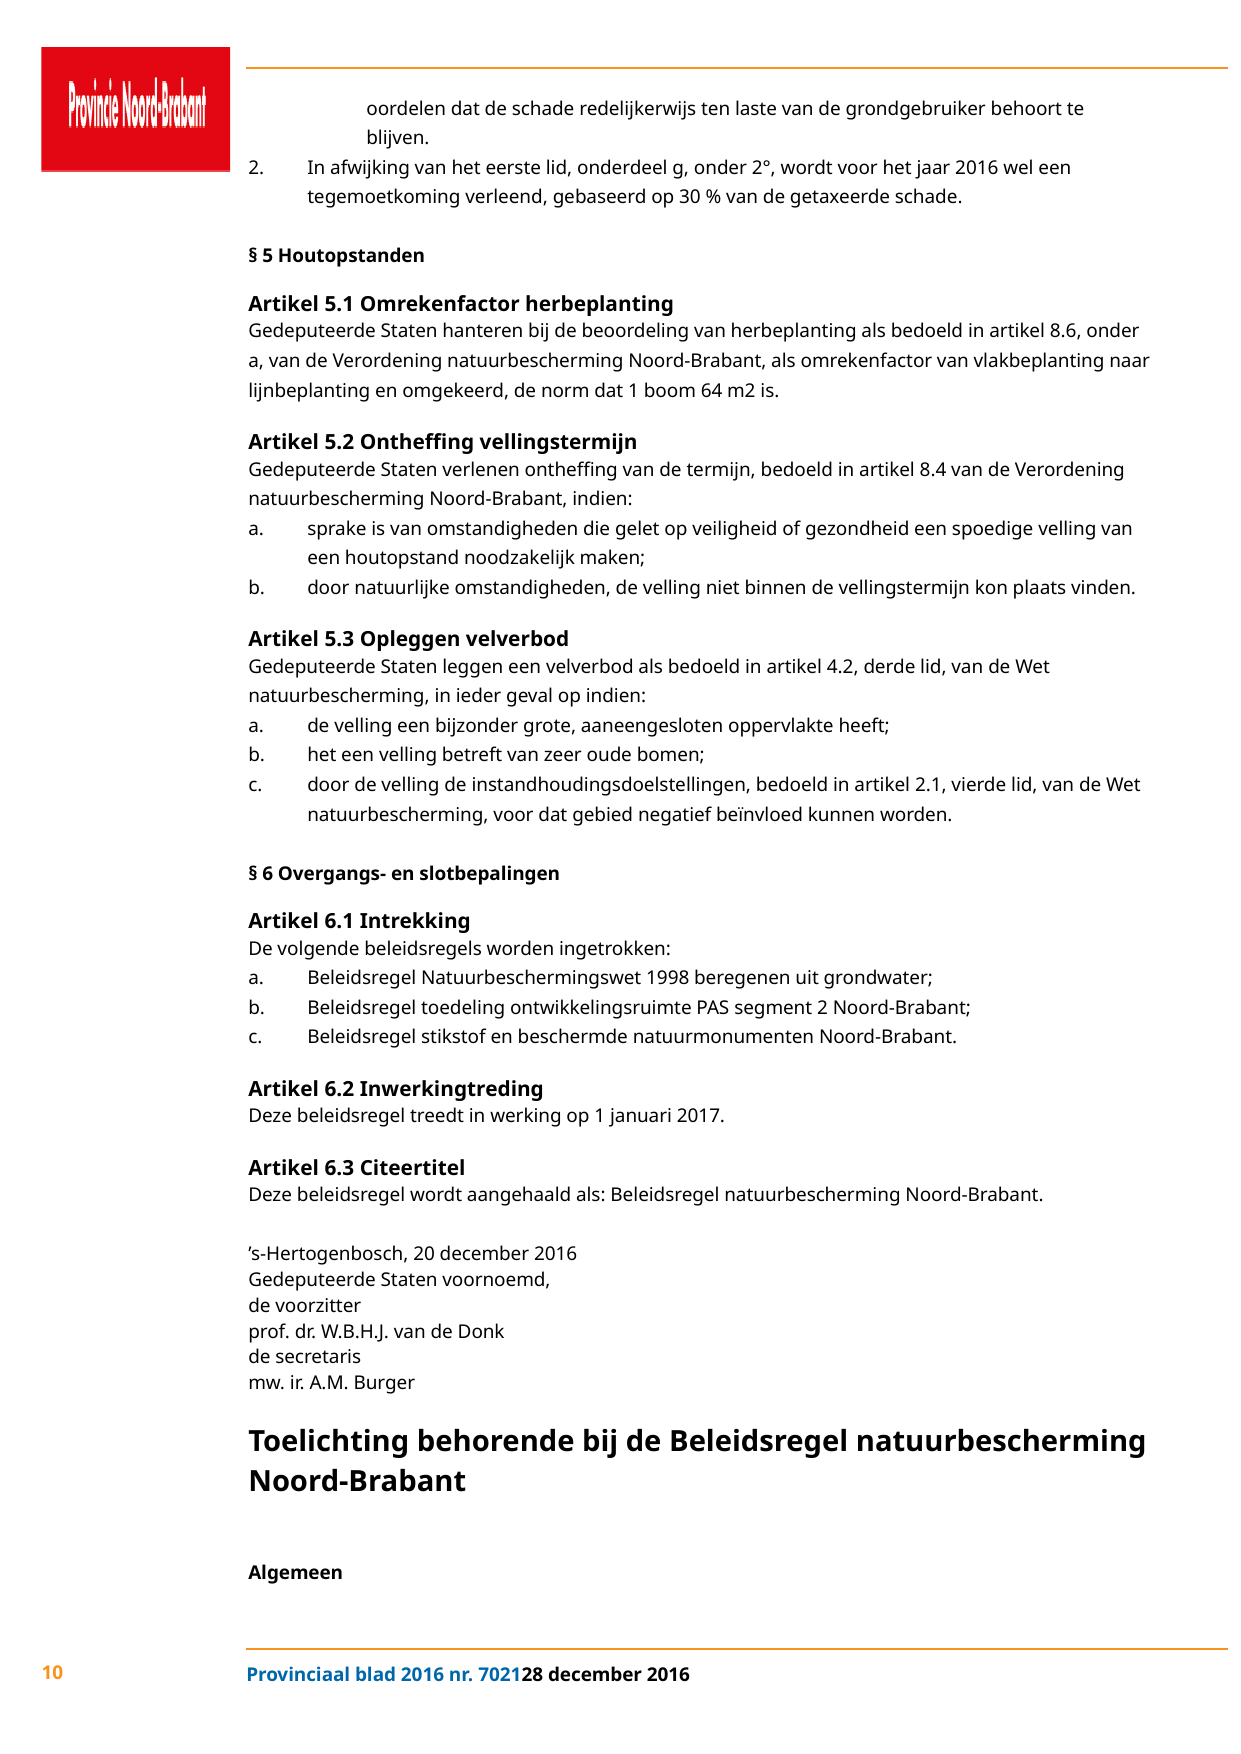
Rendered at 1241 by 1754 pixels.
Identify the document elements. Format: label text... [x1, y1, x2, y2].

list oordelen dat de schade redelijkerwijs ten laste van de grondgebruiker behoort te blijven. [307, 95, 1152, 150]
list door natuurlijke omstandigheden, de velling niet binnen de vellingstermijn kon plaats vinden. [248, 574, 1152, 600]
text Deze beleidsregel wordt aangehaald als: Beleidsregel natuurbescherming Noord-Brabant. [248, 1181, 1152, 1207]
text § 5 Houtopstanden [248, 243, 1152, 268]
list door de velling de instandhoudingsdoelstellingen, bedoeld in artikel 2.1, vierde lid, van de Wet natuurbescherming, voor dat gebied negatief beïnvloed kunnen worden. [248, 771, 1152, 827]
list Beleidsregel Natuurbeschermingswet 1998 beregenen uit grondwater; [248, 964, 1152, 990]
text Artikel 6.2 Inwerkingtreding [248, 1074, 1152, 1103]
text De volgende beleidsregels worden ingetrokken: [248, 935, 1152, 961]
list Beleidsregel toedeling ontwikkelingsruimte PAS segment 2 Noord-Brabant; [248, 994, 1152, 1020]
list Beleidsregel stikstof en beschermde natuurmonumenten Noord-Brabant. [248, 1024, 1152, 1049]
text de voorzitter [248, 1292, 1152, 1318]
text Gedeputeerde Staten voornoemd, [248, 1266, 1152, 1292]
list de velling een bijzonder grote, aaneengesloten oppervlakte heeft; [248, 712, 1152, 738]
list In afwijking van het eerste lid, onderdeel g, onder 2°, wordt voor het jaar 2016 wel een tegemoetkoming verleend, gebaseerd op 30 % van de getaxeerde schade. [248, 154, 1152, 209]
list sprake is van omstandigheden die gelet op veiligheid of gezondheid een spoedige velling van een houtopstand noodzakelijk maken; [248, 515, 1152, 570]
text Gedeputeerde Staten leggen een velverbod als bedoeld in artikel 4.2, derde lid, van de Wet natuurbescherming, in ieder geval op indien: [248, 653, 1152, 708]
text Artikel 6.3 Citeertitel [248, 1153, 1152, 1181]
text Artikel 5.1 Omrekenfactor herbeplanting [248, 289, 1152, 318]
list het een velling betreft van zeer oude bomen; [248, 742, 1152, 767]
text Deze beleidsregel treedt in werking op 1 januari 2017. [248, 1103, 1152, 1128]
picture [41, 47, 231, 172]
text Artikel 6.1 Intrekking [248, 907, 1152, 935]
text Gedeputeerde Staten verlenen ontheffing van de termijn, bedoeld in artikel 8.4 van de Verordening natuurbescherming Noord-Brabant, indien: [248, 456, 1152, 511]
text Toelichting behorende bij de Beleidsregel natuurbescherming Noord-Brabant [248, 1421, 1152, 1500]
text ’s-Hertogenbosch, 20 december 2016 [248, 1241, 1152, 1266]
text Algemeen [248, 1559, 1152, 1584]
text Artikel 5.2 Ontheffing vellingstermijn [248, 427, 1152, 456]
text Artikel 5.3 Opleggen velverbod [248, 624, 1152, 653]
text Gedeputeerde Staten hanteren bij de beoordeling van herbeplanting als bedoeld in artikel 8.6, onder a, van de Verordening natuurbescherming Noord-Brabant, als omrekenfactor van vlakbeplanting naar lijnbeplanting en omgekeerd, de norm dat 1 boom 64 m2 is. [248, 318, 1152, 403]
text § 6 Overgangs- en slotbepalingen [248, 860, 1152, 886]
text mw. ir. A.M. Burger [248, 1369, 1152, 1395]
text de secretaris [248, 1343, 1152, 1369]
text prof. dr. W.B.H.J. van de Donk [248, 1318, 1152, 1343]
